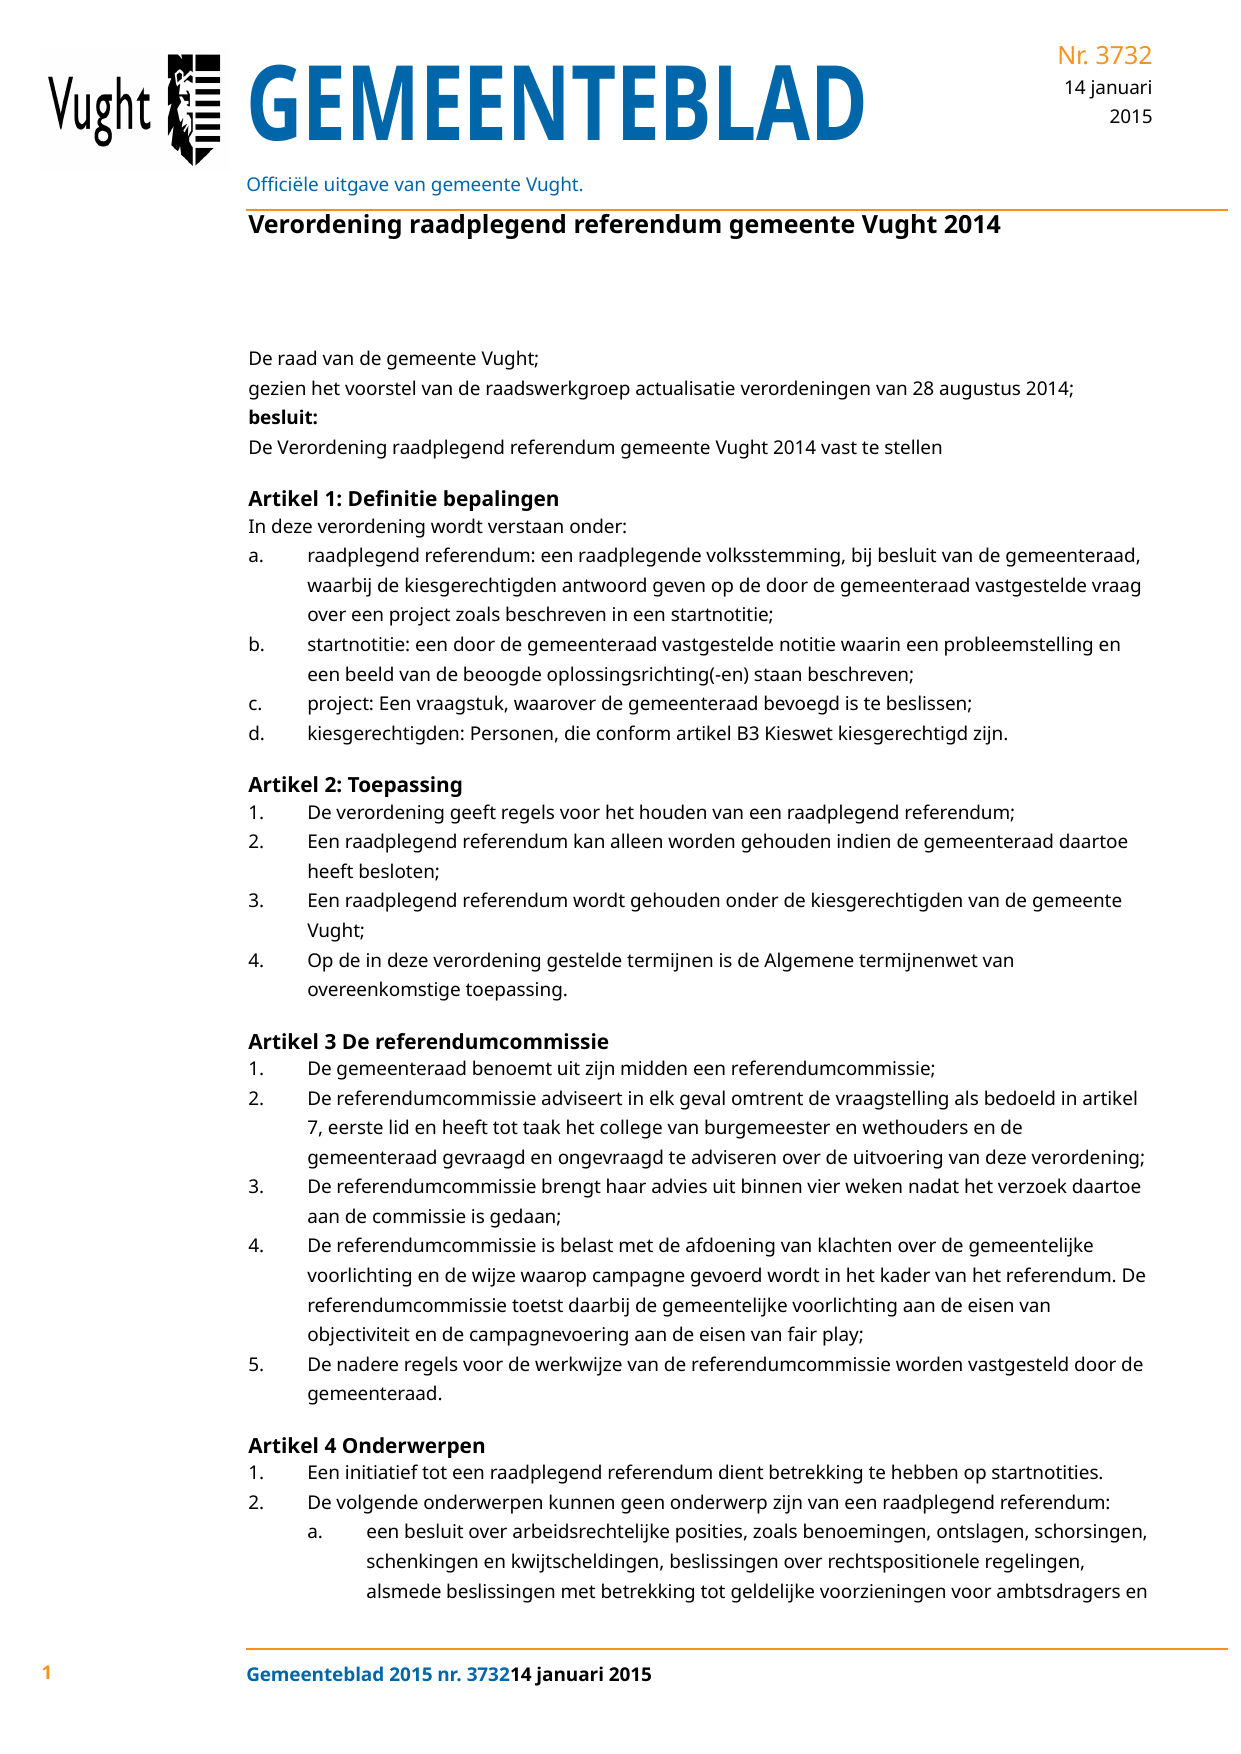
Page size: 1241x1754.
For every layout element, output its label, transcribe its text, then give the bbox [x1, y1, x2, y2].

list De nadere regels voor de werkwijze van de referendumcommissie worden vastgesteld door de gemeenteraad. [248, 1351, 1152, 1406]
list De referendumcommissie is belast met de afdoening van klachten over de gemeentelijke voorlichting en de wijze waarop campagne gevoerd wordt in het kader van het referendum. De referendumcommissie toetst daarbij de gemeentelijke voorlichting aan de eisen van objectiviteit en de campagnevoering aan de eisen van fair play; [248, 1233, 1152, 1347]
list De referendumcommissie adviseert in elk geval omtrent de vraagstelling als bedoeld in artikel 7, eerste lid en heeft tot taak het college van burgemeester en wethouders en de gemeenteraad gevraagd en ongevraagd te adviseren over de uitvoering van deze verordening; [248, 1085, 1152, 1170]
list Een initiatief tot een raadplegend referendum dient betrekking te hebben op startnotities. [248, 1459, 1152, 1485]
text Artikel 3 De referendumcommissie [248, 1027, 1152, 1055]
list De gemeenteraad benoemt uit zijn midden een referendumcommissie; [248, 1055, 1152, 1081]
list kiesgerechtigden: Personen, die conform artikel B3 Kieswet kiesgerechtigd zijn. [248, 720, 1152, 746]
list startnotitie: een door de gemeenteraad vastgestelde notitie waarin een probleemstelling en een beeld van de beoogde oplossingsrichting(-en) staan beschreven; [248, 631, 1152, 687]
text In deze verordening wordt verstaan onder: [248, 513, 1152, 539]
list Een raadplegend referendum kan alleen worden gehouden indien de gemeenteraad daartoe heeft besloten; [248, 828, 1152, 884]
text Artikel 1: Definitie bepalingen [248, 484, 1152, 513]
text Artikel 2: Toepassing [248, 770, 1152, 799]
list De referendumcommissie brengt haar advies uit binnen vier weken nadat het verzoek daartoe aan de commissie is gedaan; [248, 1173, 1152, 1229]
text besluit: [248, 404, 1152, 430]
text Artikel 4 Onderwerpen [248, 1431, 1152, 1459]
text gezien het voorstel van de raadswerkgroep actualisatie verordeningen van 28 augustus 2014; [248, 375, 1152, 401]
list De verordening geeft regels voor het houden van een raadplegend referendum; [248, 799, 1152, 824]
picture [41, 47, 231, 172]
list project: Een vraagstuk, waarover de gemeenteraad bevoegd is te beslissen; [248, 690, 1152, 716]
list Op de in deze verordening gestelde termijnen is de Algemene termijnenwet van overeenkomstige toepassing. [248, 947, 1152, 1002]
text De Verordening raadplegend referendum gemeente Vught 2014 vast te stellen [248, 434, 1152, 460]
list raadplegend referendum: een raadplegende volksstemming, bij besluit van de gemeenteraad, waarbij de kiesgerechtigden antwoord geven op de door de gemeenteraad vastgestelde vraag over een project zoals beschreven in een startnotitie; [248, 542, 1152, 627]
list een besluit over arbeidsrechtelijke posities, zoals benoemingen, ontslagen, schorsingen, schenkingen en kwijtscheldingen, beslissingen over rechtspositionele regelingen, alsmede beslissingen met betrekking tot geldelijke voorzieningen voor ambtsdragers en [307, 1519, 1152, 1603]
text De raad van de gemeente Vught; [248, 345, 1152, 371]
text Verordening raadplegend referendum gemeente Vught 2014 [248, 211, 1152, 241]
list Een raadplegend referendum wordt gehouden onder de kiesgerechtigden van de gemeente Vught; [248, 888, 1152, 943]
list De volgende onderwerpen kunnen geen onderwerp zijn van een raadplegend referendum: [248, 1489, 1152, 1515]
